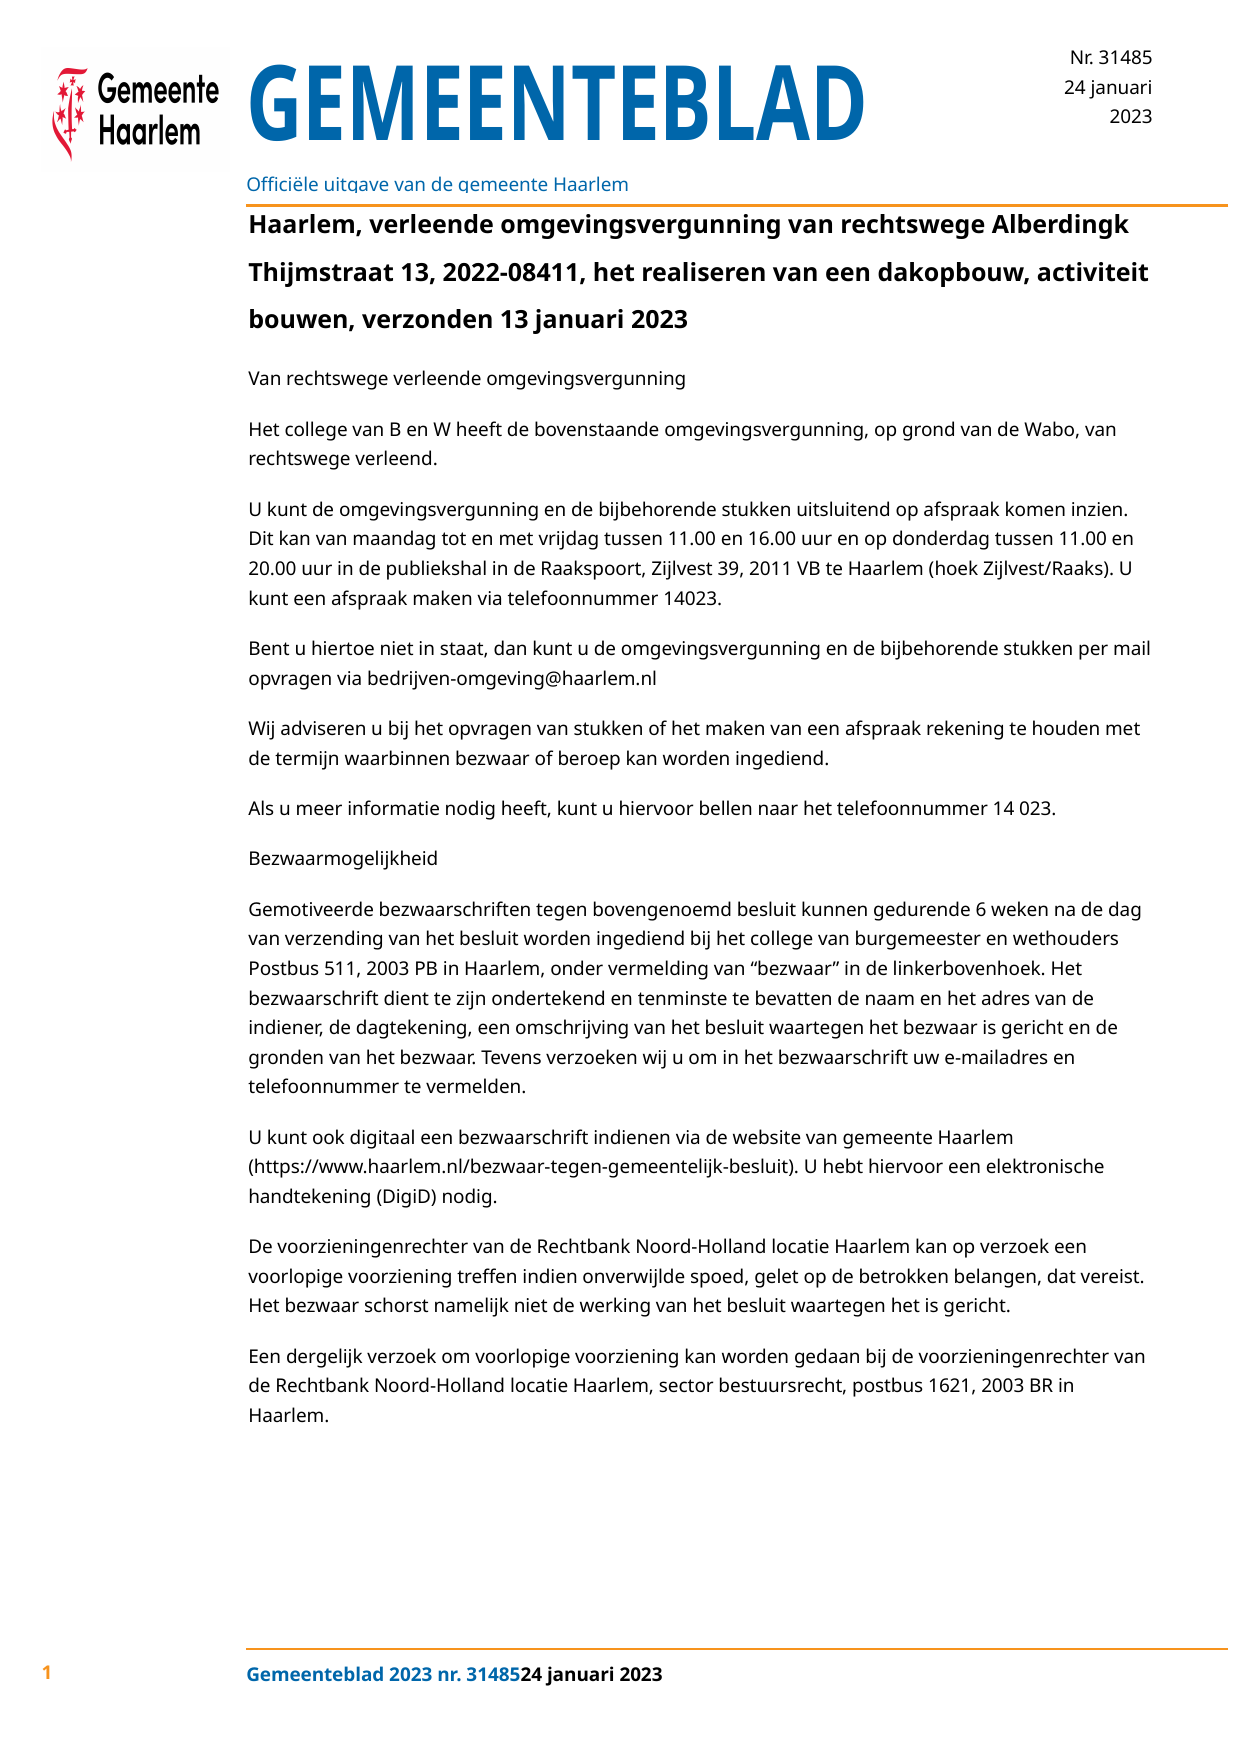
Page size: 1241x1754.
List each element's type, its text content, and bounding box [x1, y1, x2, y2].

text Van rechtswege verleende omgevingsvergunning [248, 366, 1152, 391]
text U kunt ook digitaal een bezwaarschrift indienen via de website van gemeente Haarlem (https://www.haarlem.nl/bezwaar-tegen-gemeentelijk-besluit). U hebt hiervoor een elektronische handtekening (DigiD) nodig. [248, 1124, 1152, 1209]
picture [41, 47, 231, 172]
text Gemotiveerde bezwaarschriften tegen bovengenoemd besluit kunnen gedurende 6 weken na de dag van verzending van het besluit worden ingediend bij het college van burgemeester en wethouders Postbus 511, 2003 PB in Haarlem, onder vermelding van “bezwaar” in de linkerbovenhoek. Het bezwaarschrift dient te zijn ondertekend en tenminste te bevatten de naam en het adres van de indiener, de dagtekening, een omschrijving van het besluit waartegen het bezwaar is gericht en de gronden van het bezwaar. Tevens verzoeken wij u om in het bezwaarschrift uw e-mailadres en telefoonnummer te vermelden. [248, 896, 1152, 1099]
text Een dergelijk verzoek om voorlopige voorziening kan worden gedaan bij de voorzieningenrechter van de Rechtbank Noord-Holland locatie Haarlem, sector bestuursrecht, postbus 1621, 2003 BR in Haarlem. [248, 1343, 1152, 1428]
text Als u meer informatie nodig heeft, kunt u hiervoor bellen naar het telefoonnummer 14 023. [248, 795, 1152, 821]
text Bent u hiertoe niet in staat, dan kunt u de omgevingsvergunning en de bijbehorende stukken per mail opvragen via bedrijven-omgeving@haarlem.nl [248, 635, 1152, 690]
text De voorzieningenrechter van de Rechtbank Noord-Holland locatie Haarlem kan op verzoek een voorlopige voorziening treffen indien onverwijlde spoed, gelet op de betrokken belangen, dat vereist. Het bezwaar schorst namelijk niet de werking van het besluit waartegen het is gericht. [248, 1233, 1152, 1318]
text Haarlem, verleende omgevingsvergunning van rechtswege Alberdingk Thijmstraat 13, 2022-08411, het realiseren van een dakopbouw, activiteit bouwen, verzonden 13 januari 2023 [248, 207, 1152, 336]
text U kunt de omgevingsvergunning en de bijbehorende stukken uitsluitend op afspraak komen inzien. Dit kan van maandag tot en met vrijdag tussen 11.00 en 16.00 uur en op donderdag tussen 11.00 en 20.00 uur in de publiekshal in de Raakspoort, Zijlvest 39, 2011 VB te Haarlem (hoek Zijlvest/Raaks). U kunt een afspraak maken via telefoonnummer 14023. [248, 496, 1152, 610]
text Wij adviseren u bij het opvragen van stukken of het maken van een afspraak rekening te houden met de termijn waarbinnen bezwaar of beroep kan worden ingediend. [248, 715, 1152, 770]
text Het college van B en W heeft de bovenstaande omgevingsvergunning, op grond van de Wabo, van rechtswege verleend. [248, 416, 1152, 471]
text Bezwaarmogelijkheid [248, 846, 1152, 871]
